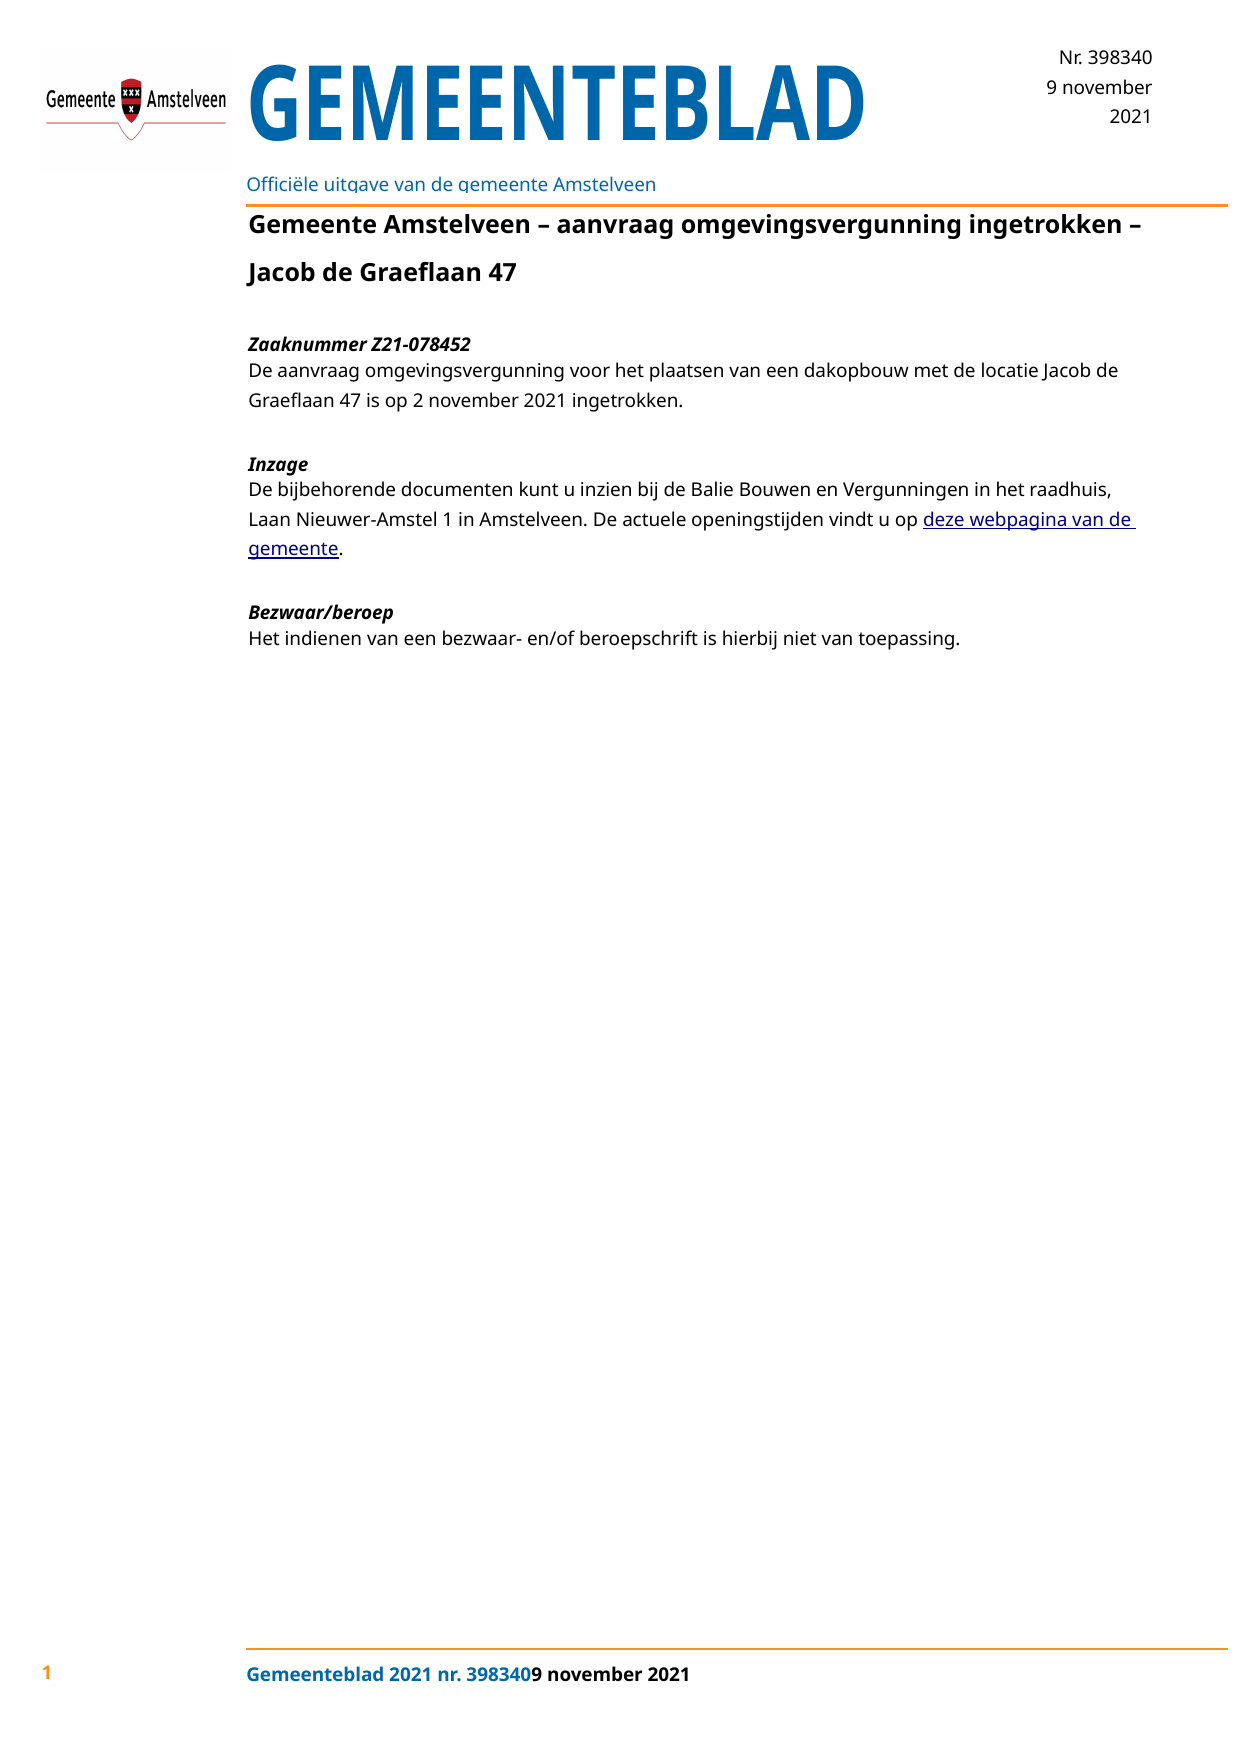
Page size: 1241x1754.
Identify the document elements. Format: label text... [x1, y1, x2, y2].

text De aanvraag omgevingsvergunning voor het plaatsen van een dakopbouw met de locatie Jacob de Graeflaan 47 is op 2 november 2021 ingetrokken. [248, 357, 1152, 412]
text Het indienen van een bezwaar- en/of beroepschrift is hierbij niet van toepassing. [248, 625, 1152, 651]
text De bijbehorende documenten kunt u inzien bij de Balie Bouwen en Vergunningen in het raadhuis, Laan Nieuwer-Amstel 1 in Amstelveen. De actuele openingstijden vindt u op deze webpagina van de gemeente. [248, 476, 1152, 561]
text Zaaknummer Z21-078452 [248, 331, 1152, 357]
text Gemeente Amstelveen – aanvraag omgevingsvergunning ingetrokken – Jacob de Graeflaan 47 [248, 207, 1152, 288]
picture [41, 47, 231, 172]
text Bezwaar/beroep [248, 599, 1152, 625]
text Inzage [248, 451, 1152, 476]
